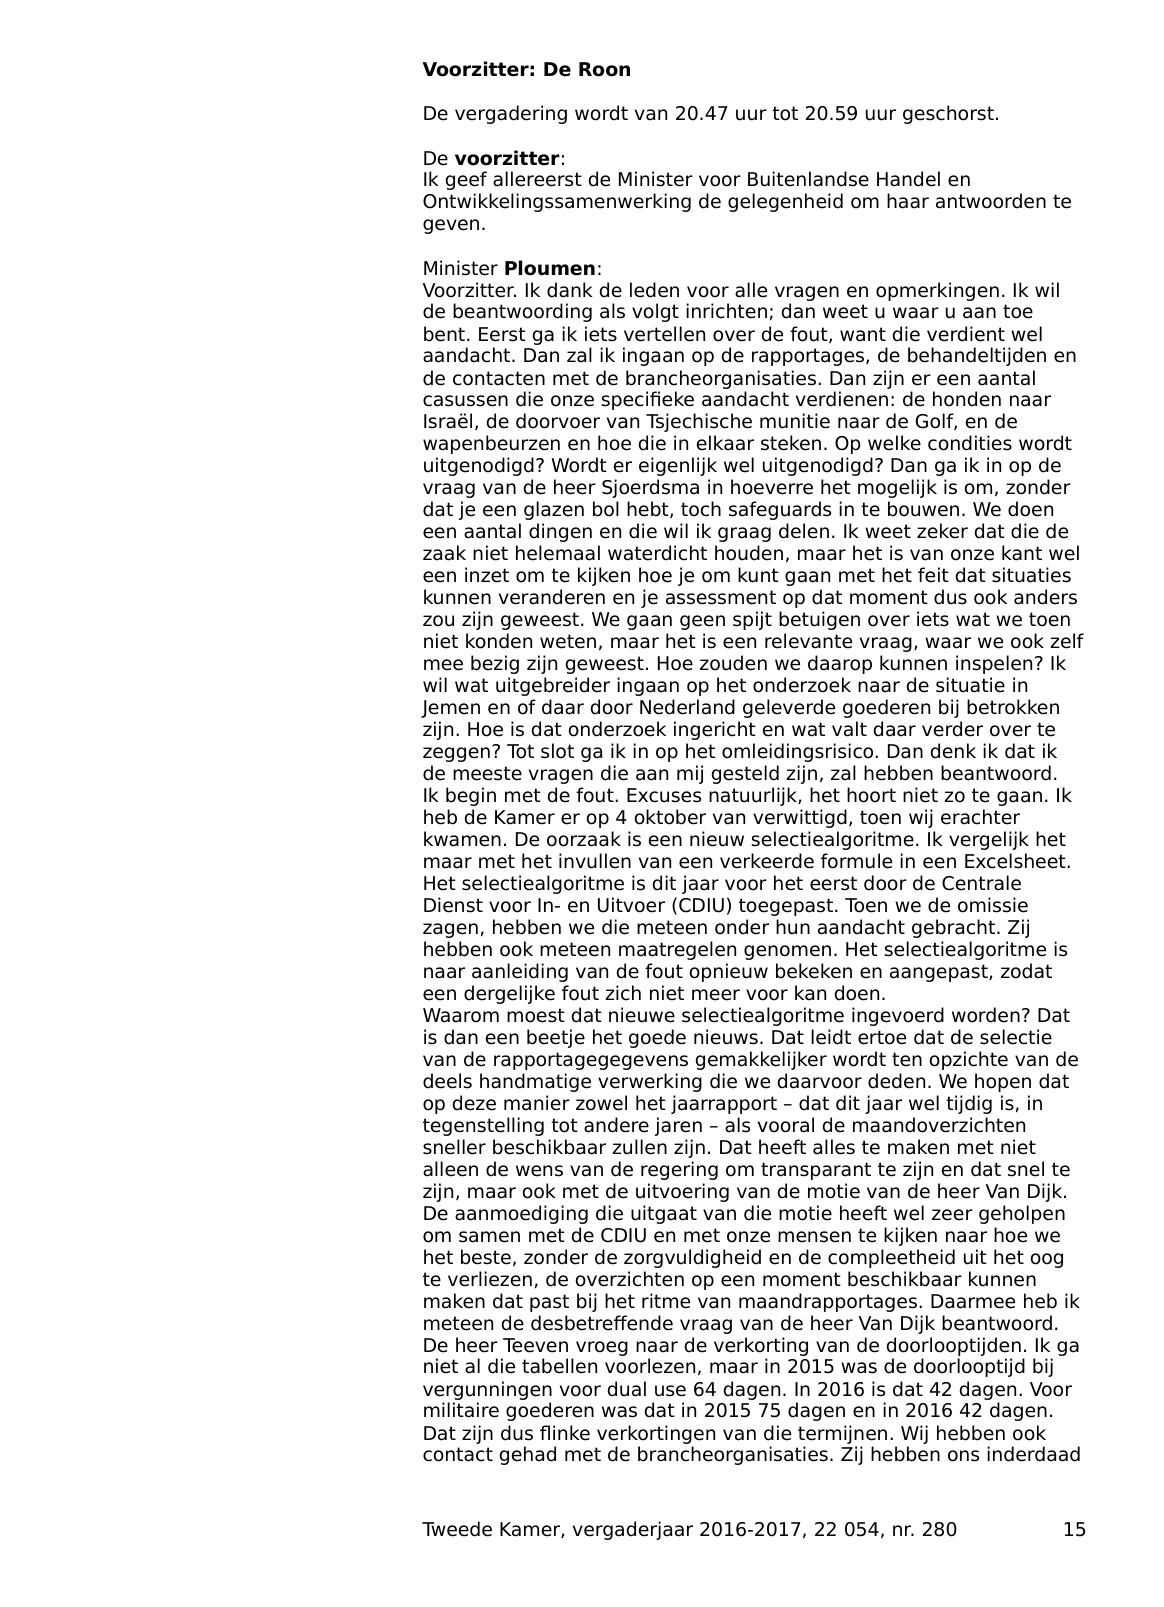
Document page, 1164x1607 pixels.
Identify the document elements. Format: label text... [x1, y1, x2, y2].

text Ik geef allereerst de Minister voor Buitenlandse Handel en Ontwikkelingssamenwerking de gelegenheid om haar antwoorden te geven. [422, 169, 1087, 235]
text Minister Ploumen: [422, 257, 1087, 279]
text De vergadering wordt van 20.47 uur tot 20.59 uur geschorst. [422, 103, 1087, 125]
text Waarom moest dat nieuwe selectiealgoritme ingevoerd worden? Dat is dan een beetje het goede nieuws. Dat leidt ertoe dat de selectie van de rapportagegegevens gemakkelijker wordt ten opzichte van de deels handmatige verwerking die we daarvoor deden. We hopen dat op deze manier zowel het jaarrapport – dat dit jaar wel tijdig is, in tegenstelling tot andere jaren – als vooral de maandoverzichten sneller beschikbaar zullen zijn. Dat heeft alles te maken met niet alleen de wens van de regering om transparant te zijn en dat snel te zijn, maar ook met de uitvoering van de motie van de heer Van Dijk. De aanmoediging die uitgaat van die motie heeft wel zeer geholpen om samen met de CDIU en met onze mensen te kijken naar hoe we het beste, zonder de zorgvuldigheid en de compleetheid uit het oog te verliezen, de overzichten op een moment beschikbaar kunnen maken dat past bij het ritme van maandrapportages. Daarmee heb ik meteen de desbetreffende vraag van de heer Van Dijk beantwoord. [422, 1005, 1087, 1334]
text De voorzitter: [422, 147, 1087, 169]
text Ik begin met de fout. Excuses natuurlijk, het hoort niet zo te gaan. Ik heb de Kamer er op 4 oktober van verwittigd, toen wij erachter kwamen. De oorzaak is een nieuw selectiealgoritme. Ik vergelijk het maar met het invullen van een verkeerde formule in een Excelsheet. Het selectiealgoritme is dit jaar voor het eerst door de Centrale Dienst voor In- en Uitvoer (CDIU) toegepast. Toen we de omissie zagen, hebben we die meteen onder hun aandacht gebracht. Zij hebben ook meteen maatregelen genomen. Het selectiealgoritme is naar aanleiding van de fout opnieuw bekeken en aangepast, zodat een dergelijke fout zich niet meer voor kan doen. [422, 785, 1087, 1005]
text Voorzitter. Ik dank de leden voor alle vragen en opmerkingen. Ik wil de beantwoording als volgt inrichten; dan weet u waar u aan toe bent. Eerst ga ik iets vertellen over de fout, want die verdient wel aandacht. Dan zal ik ingaan op de rapportages, de behandeltijden en de contacten met de brancheorganisaties. Dan zijn er een aantal casussen die onze specifieke aandacht verdienen: de honden naar Israël, de doorvoer van Tsjechische munitie naar de Golf, en de wapenbeurzen en hoe die in elkaar steken. Op welke condities wordt uitgenodigd? Wordt er eigenlijk wel uitgenodigd? Dan ga ik in op de vraag van de heer Sjoerdsma in hoeverre het mogelijk is om, zonder dat je een glazen bol hebt, toch safeguards in te bouwen. We doen een aantal dingen en die wil ik graag delen. Ik weet zeker dat die de zaak niet helemaal waterdicht houden, maar het is van onze kant wel een inzet om te kijken hoe je om kunt gaan met het feit dat situaties kunnen veranderen en je assessment op dat moment dus ook anders zou zijn geweest. We gaan geen spijt betuigen over iets wat we toen niet konden weten, maar het is een relevante vraag, waar we ook zelf mee bezig zijn geweest. Hoe zouden we daarop kunnen inspelen? Ik wil wat uitgebreider ingaan op het onderzoek naar de situatie in Jemen en of daar door Nederland geleverde goederen bij betrokken zijn. Hoe is dat onderzoek ingericht en wat valt daar verder over te zeggen? Tot slot ga ik in op het omleidingsrisico. Dan denk ik dat ik de meeste vragen die aan mij gesteld zijn, zal hebben beantwoord. [422, 279, 1087, 785]
subtitle Voorzitter: De Roon [422, 59, 1087, 81]
text De heer Teeven vroeg naar de verkorting van de doorlooptijden. Ik ga niet al die tabellen voorlezen, maar in 2015 was de doorlooptijd bij vergunningen voor dual use 64 dagen. In 2016 is dat 42 dagen. Voor militaire goederen was dat in 2015 75 dagen en in 2016 42 dagen. Dat zijn dus flinke verkortingen van die termijnen. Wij hebben ook contact gehad met de brancheorganisaties. Zij hebben ons inderdaad [422, 1334, 1087, 1466]
